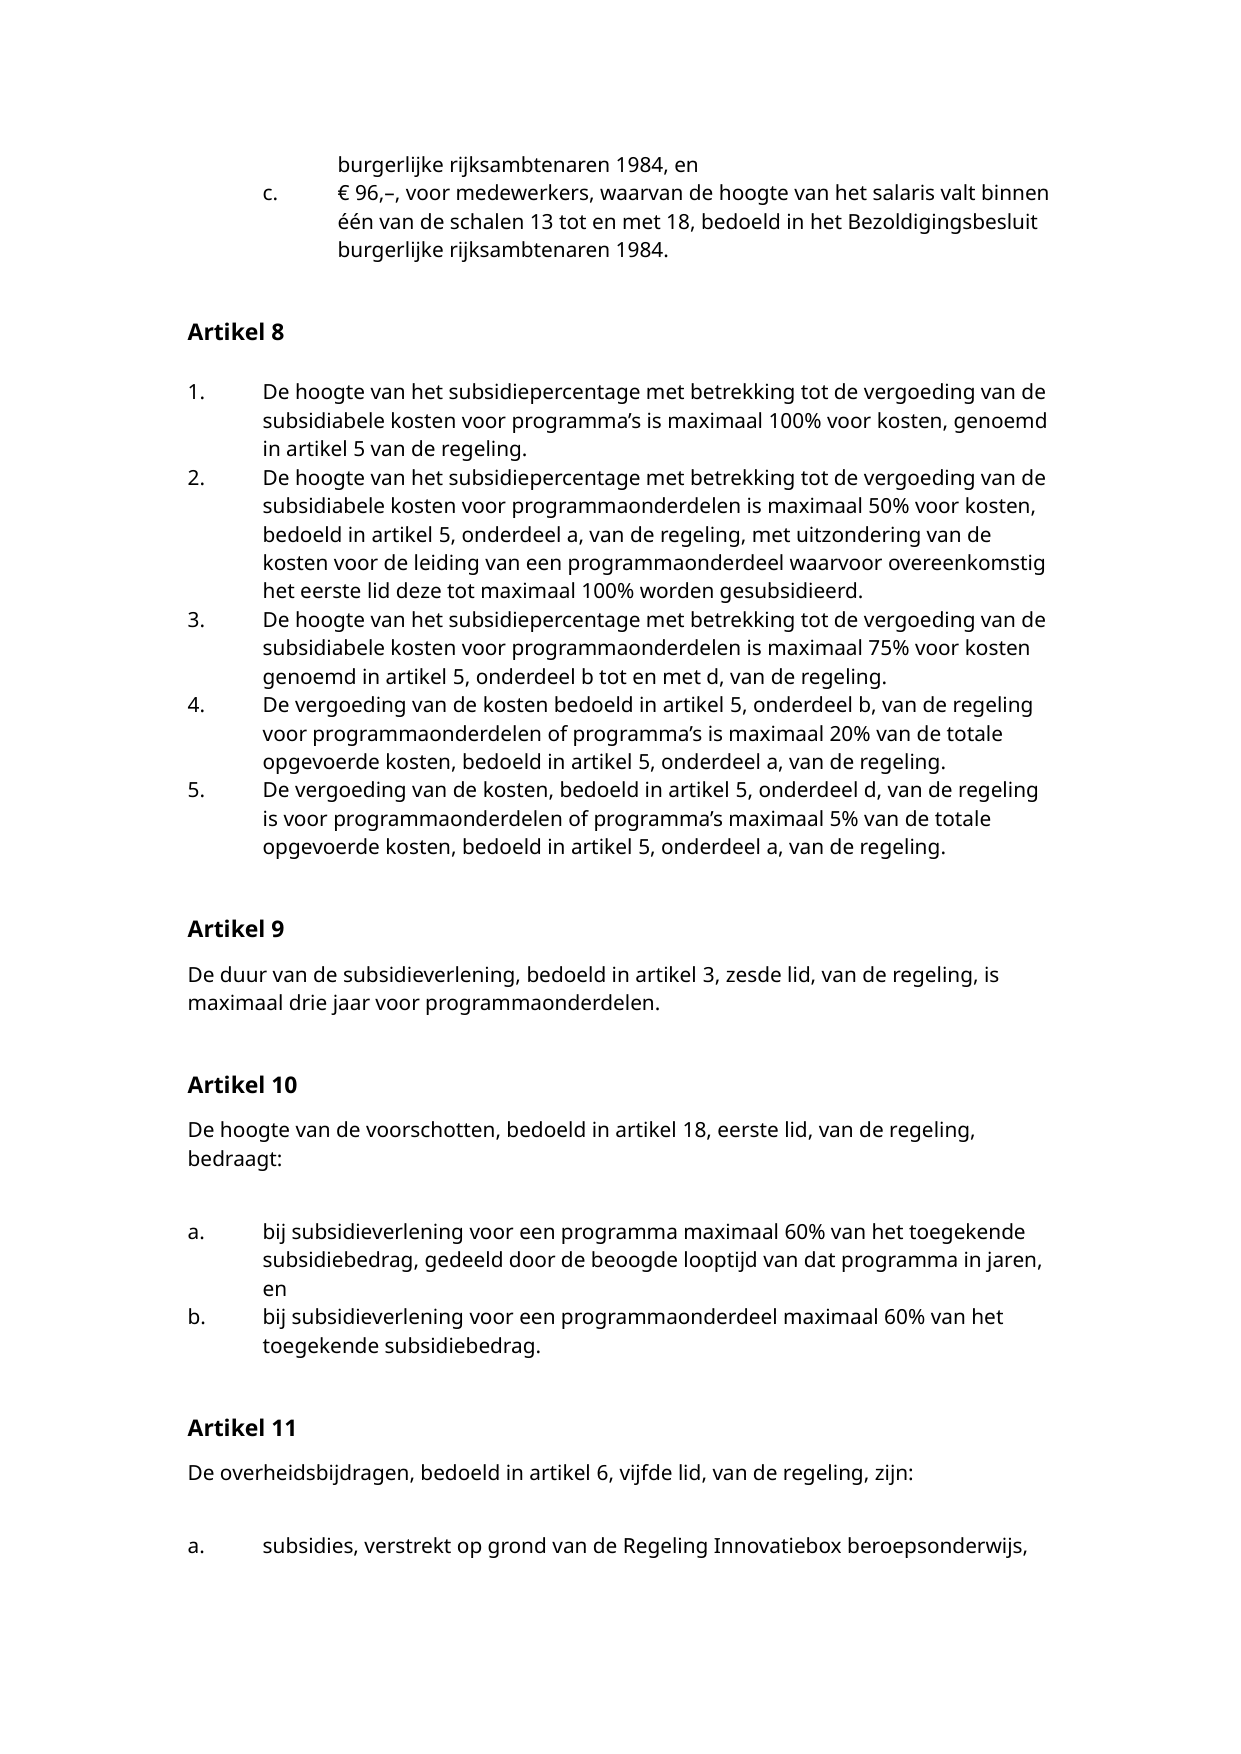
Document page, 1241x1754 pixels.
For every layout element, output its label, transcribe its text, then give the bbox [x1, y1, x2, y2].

list bij subsidieverlening voor een programma maximaal 60% van het toegekende subsidiebedrag, gedeeld door de beoogde looptijd van dat programma in jaren, en [187, 1217, 1053, 1302]
list De hoogte van het subsidiepercentage met betrekking tot de vergoeding van de subsidiabele kosten voor programmaonderdelen is maximaal 75% voor kosten genoemd in artikel 5, onderdeel b tot en met d, van de regeling. [187, 605, 1053, 690]
subtitle Artikel 10 [187, 1069, 1053, 1100]
text De duur van de subsidieverlening, bedoeld in artikel 3, zesde lid, van de regeling, is maximaal drie jaar voor programmaonderdelen. [187, 960, 1053, 1017]
text De hoogte van de voorschotten, bedoeld in artikel 18, eerste lid, van de regeling, bedraagt: [187, 1115, 1053, 1172]
subtitle Artikel 11 [187, 1412, 1053, 1443]
list De hoogte van het subsidiepercentage met betrekking tot de vergoeding van de subsidiabele kosten voor programmaonderdelen is maximaal 50% voor kosten, bedoeld in artikel 5, onderdeel a, van de regeling, met uitzondering van de kosten voor de leiding van een programmaonderdeel waarvoor overeenkomstig het eerste lid deze tot maximaal 100% worden gesubsidieerd. [187, 463, 1053, 605]
list subsidies, verstrekt op grond van de Regeling Innovatiebox beroepsonderwijs, [187, 1532, 1053, 1560]
text De overheidsbijdragen, bedoeld in artikel 6, vijfde lid, van de regeling, zijn: [187, 1458, 1053, 1487]
subtitle Artikel 8 [187, 316, 1053, 347]
list bij subsidieverlening voor een programmaonderdeel maximaal 60% van het toegekende subsidiebedrag. [187, 1302, 1053, 1359]
list burgerlijke rijksambtenaren 1984, en [262, 150, 1053, 178]
list De vergoeding van de kosten bedoeld in artikel 5, onderdeel b, van de regeling voor programmaonderdelen of programma’s is maximaal 20% van de totale opgevoerde kosten, bedoeld in artikel 5, onderdeel a, van de regeling. [187, 690, 1053, 776]
subtitle Artikel 9 [187, 913, 1053, 945]
list € 96,–, voor medewerkers, waarvan de hoogte van het salaris valt binnen één van de schalen 13 tot en met 18, bedoeld in het Bezoldigingsbesluit burgerlijke rijksambtenaren 1984. [262, 178, 1053, 264]
list De hoogte van het subsidiepercentage met betrekking tot de vergoeding van de subsidiabele kosten voor programma’s is maximaal 100% voor kosten, genoemd in artikel 5 van de regeling. [187, 377, 1053, 463]
list De vergoeding van de kosten, bedoeld in artikel 5, onderdeel d, van de regeling is voor programmaonderdelen of programma’s maximaal 5% van de totale opgevoerde kosten, bedoeld in artikel 5, onderdeel a, van de regeling. [187, 776, 1053, 861]
